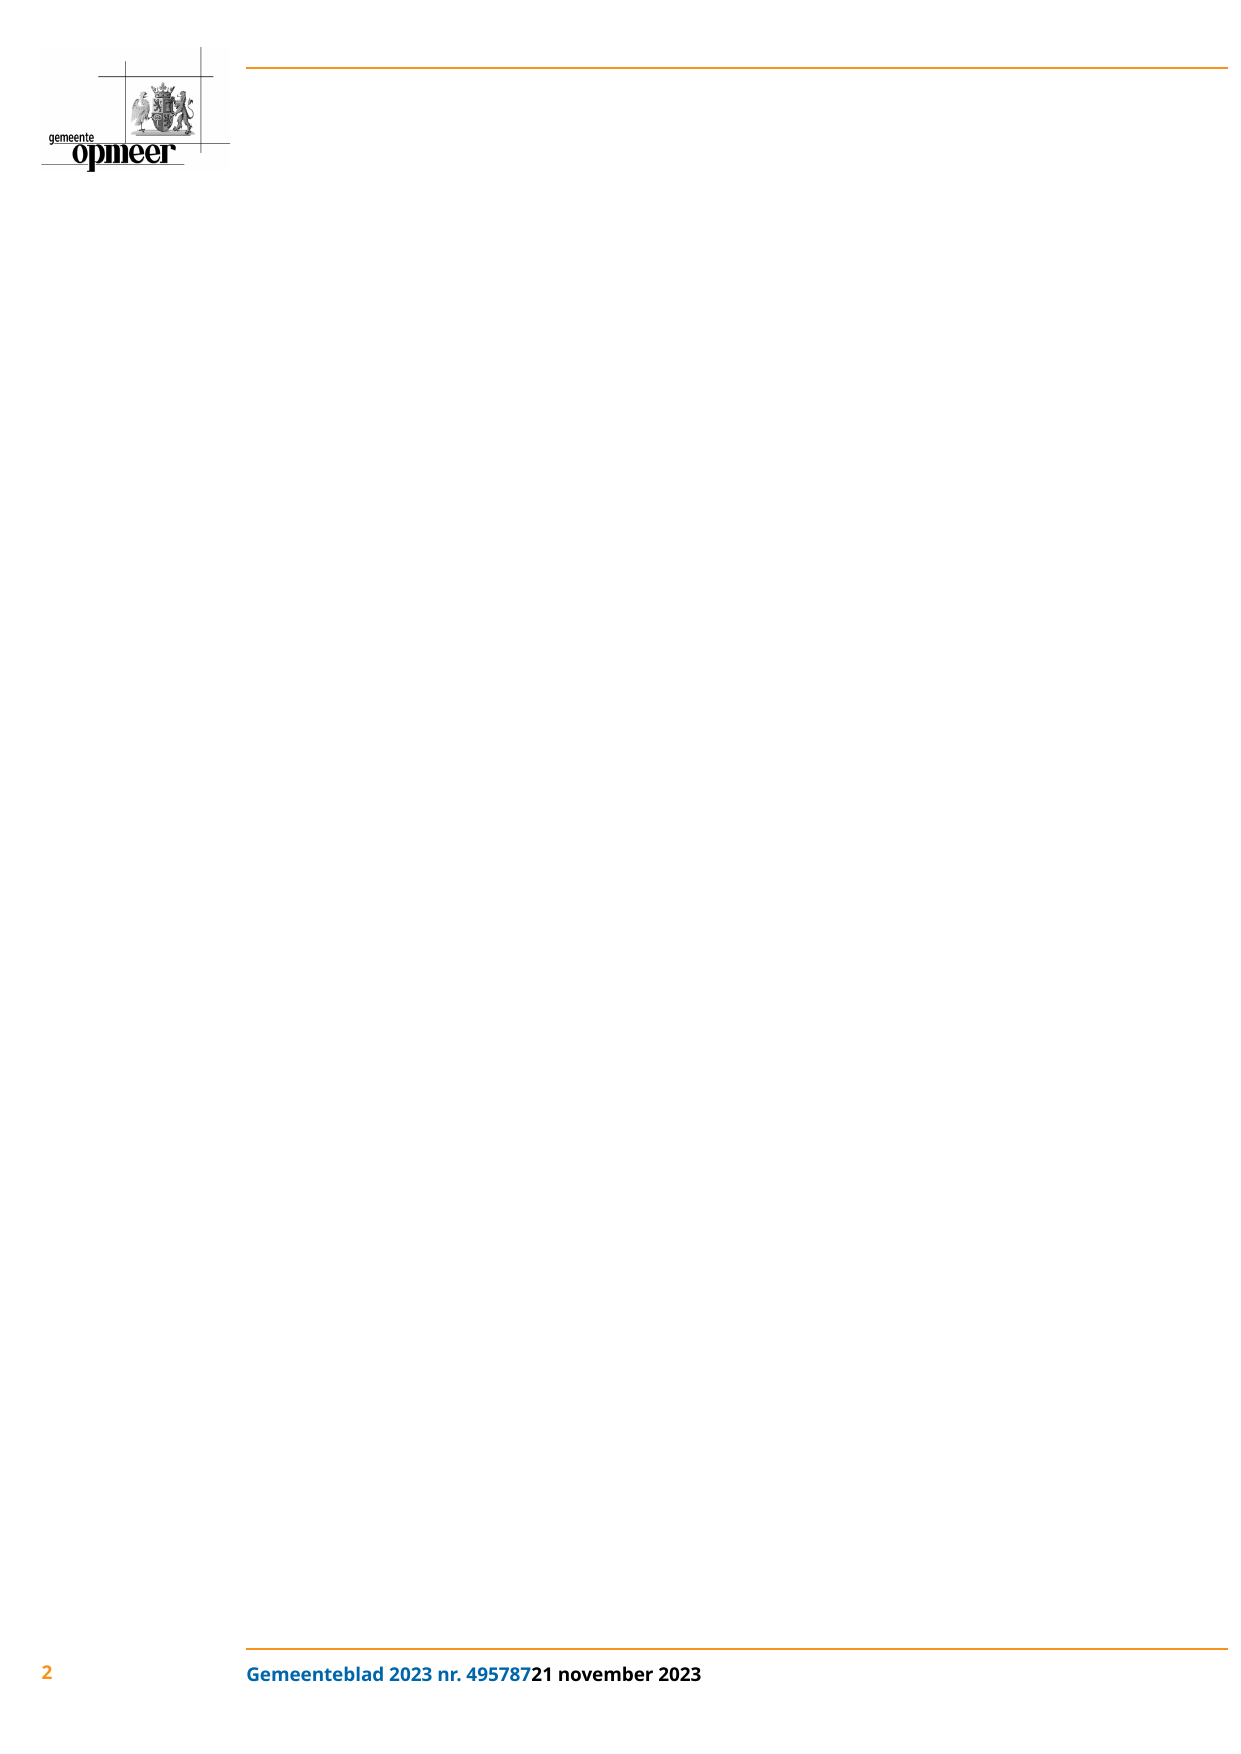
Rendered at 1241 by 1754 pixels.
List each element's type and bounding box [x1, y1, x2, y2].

picture [41, 47, 231, 172]
